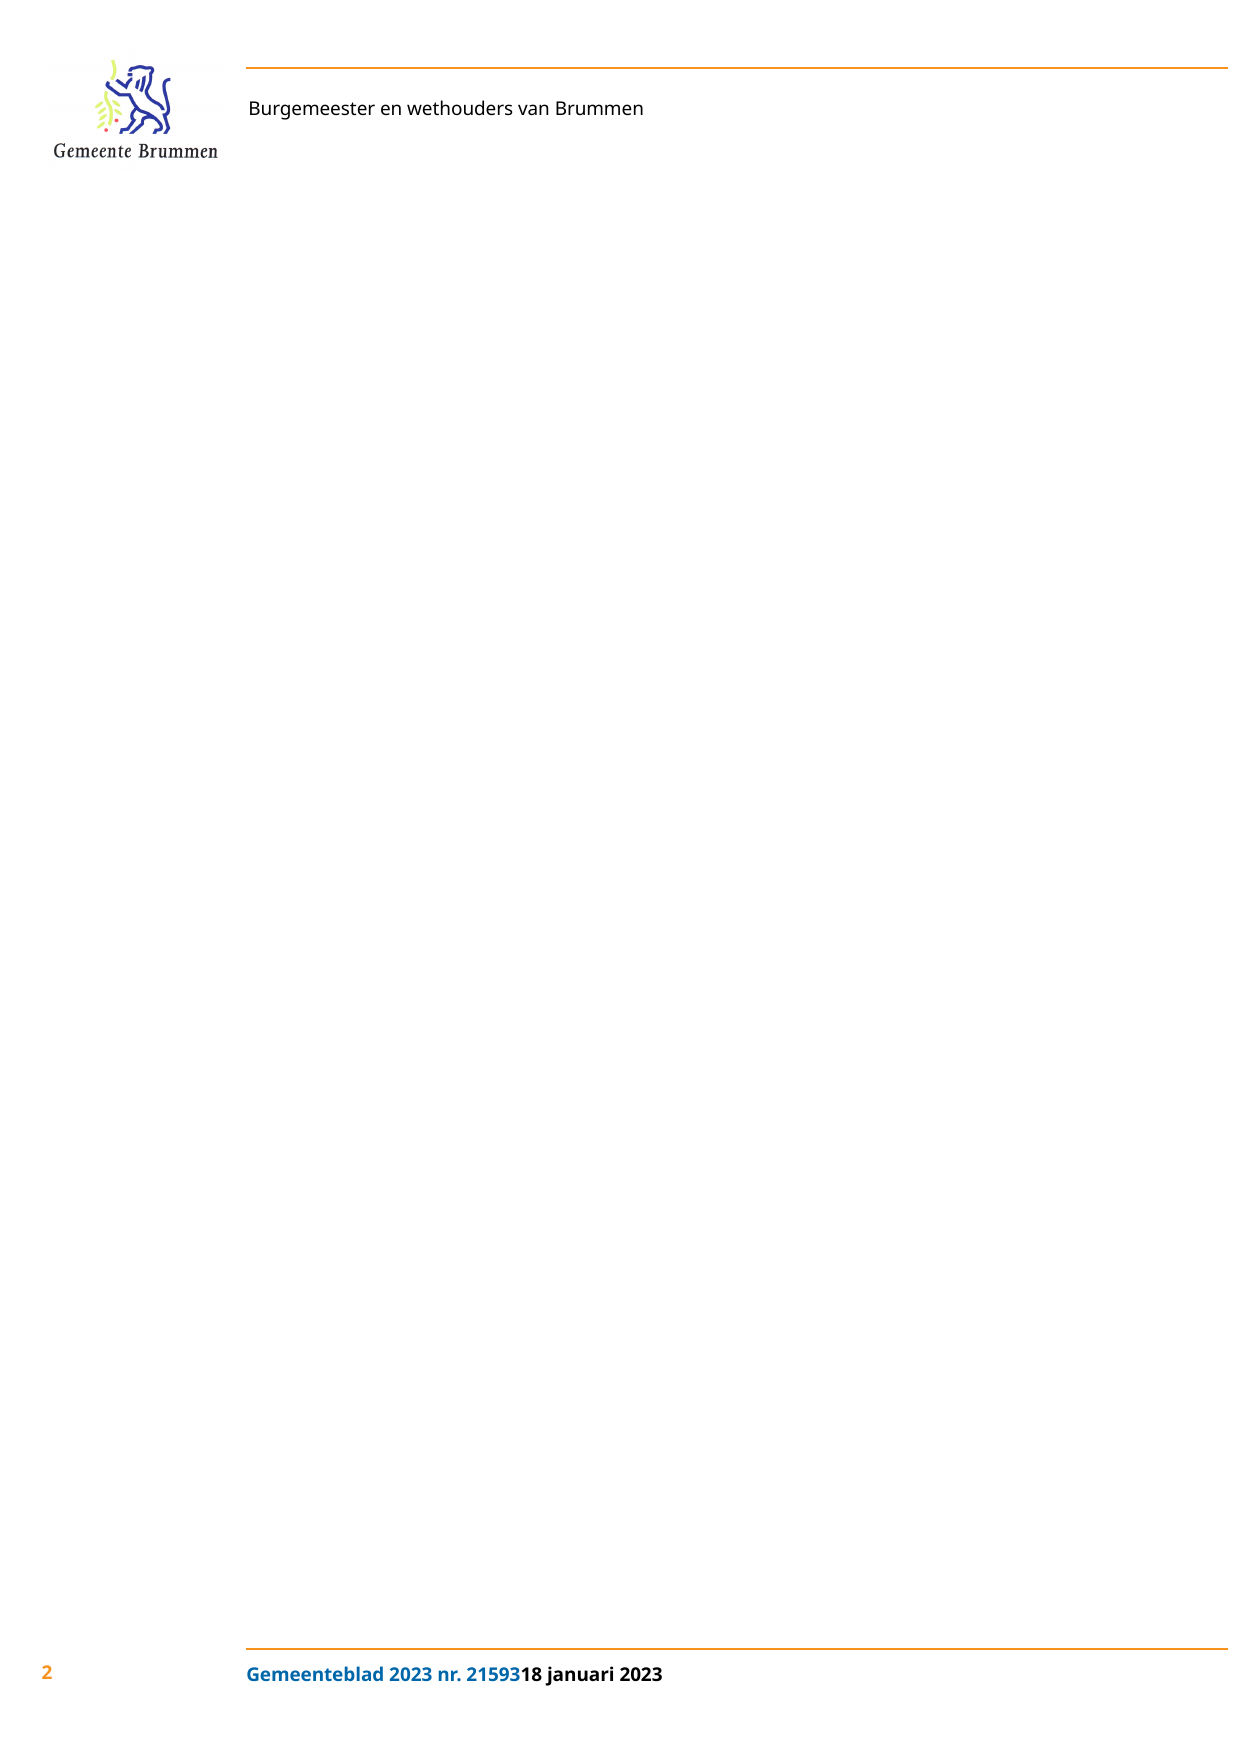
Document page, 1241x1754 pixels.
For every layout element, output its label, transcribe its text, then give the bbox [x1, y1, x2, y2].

picture [41, 47, 231, 172]
text Burgemeester en wethouders van Brummen [248, 95, 1152, 121]
